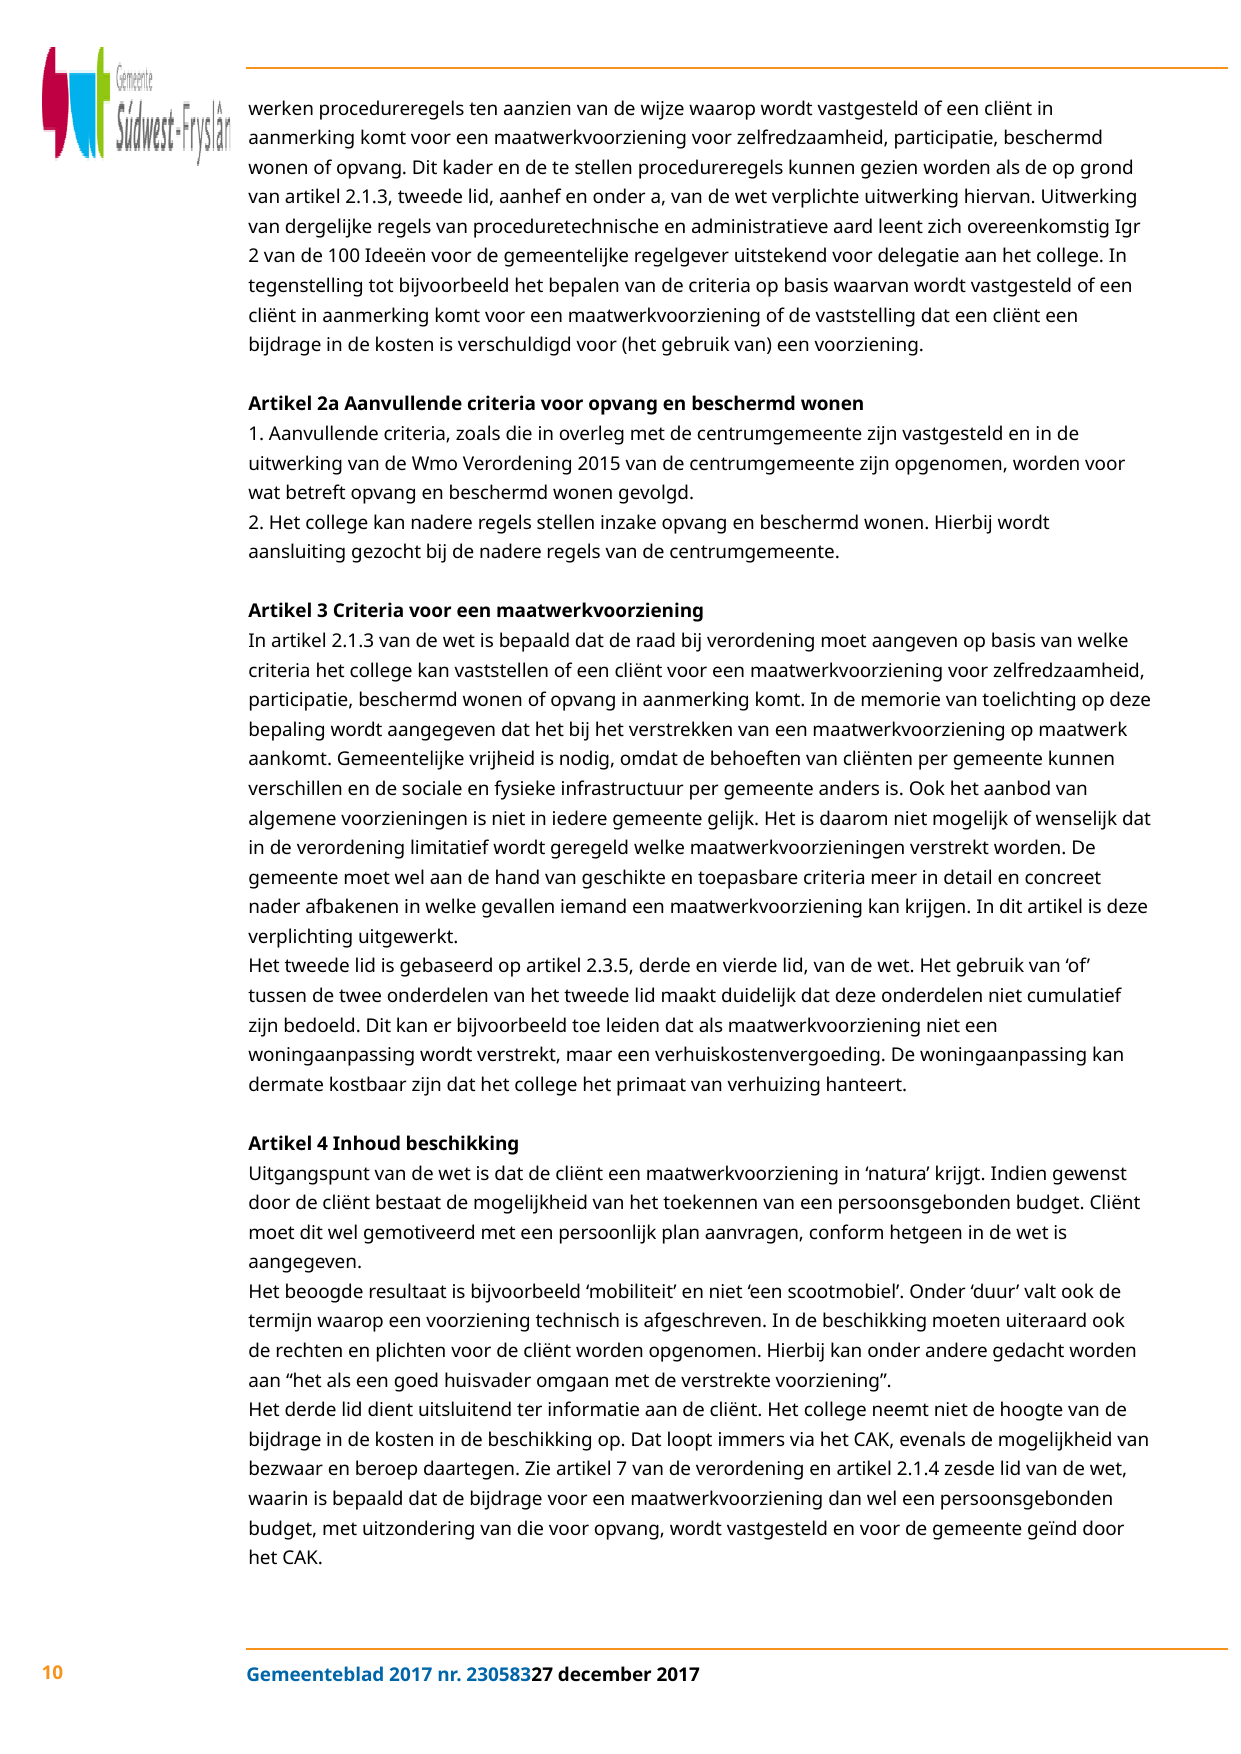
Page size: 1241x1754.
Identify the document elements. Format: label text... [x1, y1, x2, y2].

text werken procedureregels ten aanzien van de wijze waarop wordt vastgesteld of een cliënt in aanmerking komt voor een maatwerkvoorziening voor zelfredzaamheid, participatie, beschermd wonen of opvang. Dit kader en de te stellen procedureregels kunnen gezien worden als de op grond van artikel 2.1.3, tweede lid, aanhef en onder a, van de wet verplichte uitwerking hiervan. Uitwerking van dergelijke regels van proceduretechnische en administratieve aard leent zich overeenkomstig Igr 2 van de 100 Ideeën voor de gemeentelijke regelgever uitstekend voor delegatie aan het college. In tegenstelling tot bijvoorbeeld het bepalen van de criteria op basis waarvan wordt vastgesteld of een cliënt in aanmerking komt voor een maatwerkvoorziening of de vaststelling dat een cliënt een bijdrage in de kosten is verschuldigd voor (het gebruik van) een voorziening. [248, 95, 1152, 357]
text Het beoogde resultaat is bijvoorbeeld ‘mobiliteit’ en niet ‘een scootmobiel’. Onder ‘duur’ valt ook de termijn waarop een voorziening technisch is afgeschreven. In de beschikking moeten uiteraard ook de rechten en plichten voor de cliënt worden opgenomen. Hierbij kan onder andere gedacht worden aan “het als een goed huisvader omgaan met de verstrekte voorziening”. [248, 1278, 1152, 1393]
picture [41, 47, 231, 172]
text Het tweede lid is gebaseerd op artikel 2.3.5, derde en vierde lid, van de wet. Het gebruik van ‘of’ tussen de twee onderdelen van het tweede lid maakt duidelijk dat deze onderdelen niet cumulatief zijn bedoeld. Dit kan er bijvoorbeeld toe leiden dat als maatwerkvoorziening niet een woningaanpassing wordt verstrekt, maar een verhuiskostenvergoeding. De woningaanpassing kan dermate kostbaar zijn dat het college het primaat van verhuizing hanteert. [248, 953, 1152, 1097]
text Het derde lid dient uitsluitend ter informatie aan de cliënt. Het college neemt niet de hoogte van de bijdrage in de kosten in de beschikking op. Dat loopt immers via het CAK, evenals de mogelijkheid van bezwaar en beroep daartegen. Zie artikel 7 van de verordening en artikel 2.1.4 zesde lid van de wet, waarin is bepaald dat de bijdrage voor een maatwerkvoorziening dan wel een persoonsgebonden budget, met uitzondering van die voor opvang, wordt vastgesteld en voor de gemeente geïnd door het CAK. [248, 1396, 1152, 1570]
text 2. Het college kan nadere regels stellen inzake opvang en beschermd wonen. Hierbij wordt aansluiting gezocht bij de nadere regels van de centrumgemeente. [248, 509, 1152, 564]
text Uitgangspunt van de wet is dat de cliënt een maatwerkvoorziening in ‘natura’ krijgt. Indien gewenst door de cliënt bestaat de mogelijkheid van het toekennen van een persoonsgebonden budget. Cliënt moet dit wel gemotiveerd met een persoonlijk plan aanvragen, conform hetgeen in de wet is aangegeven. [248, 1160, 1152, 1274]
text Artikel 2a Aanvullende criteria voor opvang en beschermd wonen [248, 391, 1152, 416]
text Artikel 3 Criteria voor een maatwerkvoorziening [248, 598, 1152, 623]
text In artikel 2.1.3 van de wet is bepaald dat de raad bij verordening moet aangeven op basis van welke criteria het college kan vaststellen of een cliënt voor een maatwerkvoorziening voor zelfredzaamheid, participatie, beschermd wonen of opvang in aanmerking komt. In de memorie van toelichting op deze bepaling wordt aangegeven dat het bij het verstrekken van een maatwerkvoorziening op maatwerk aankomt. Gemeentelijke vrijheid is nodig, omdat de behoeften van cliënten per gemeente kunnen verschillen en de sociale en fysieke infrastructuur per gemeente anders is. Ook het aanbod van algemene voorzieningen is niet in iedere gemeente gelijk. Het is daarom niet mogelijk of wenselijk dat in de verordening limitatief wordt geregeld welke maatwerkvoorzieningen verstrekt worden. De gemeente moet wel aan de hand van geschikte en toepasbare criteria meer in detail en concreet nader afbakenen in welke gevallen iemand een maatwerkvoorziening kan krijgen. In dit artikel is deze verplichting uitgewerkt. [248, 627, 1152, 949]
text Artikel 4 Inhoud beschikking [248, 1130, 1152, 1156]
text 1. Aanvullende criteria, zoals die in overleg met de centrumgemeente zijn vastgesteld en in de uitwerking van de Wmo Verordening 2015 van de centrumgemeente zijn opgenomen, worden voor wat betreft opvang en beschermd wonen gevolgd. [248, 420, 1152, 505]
